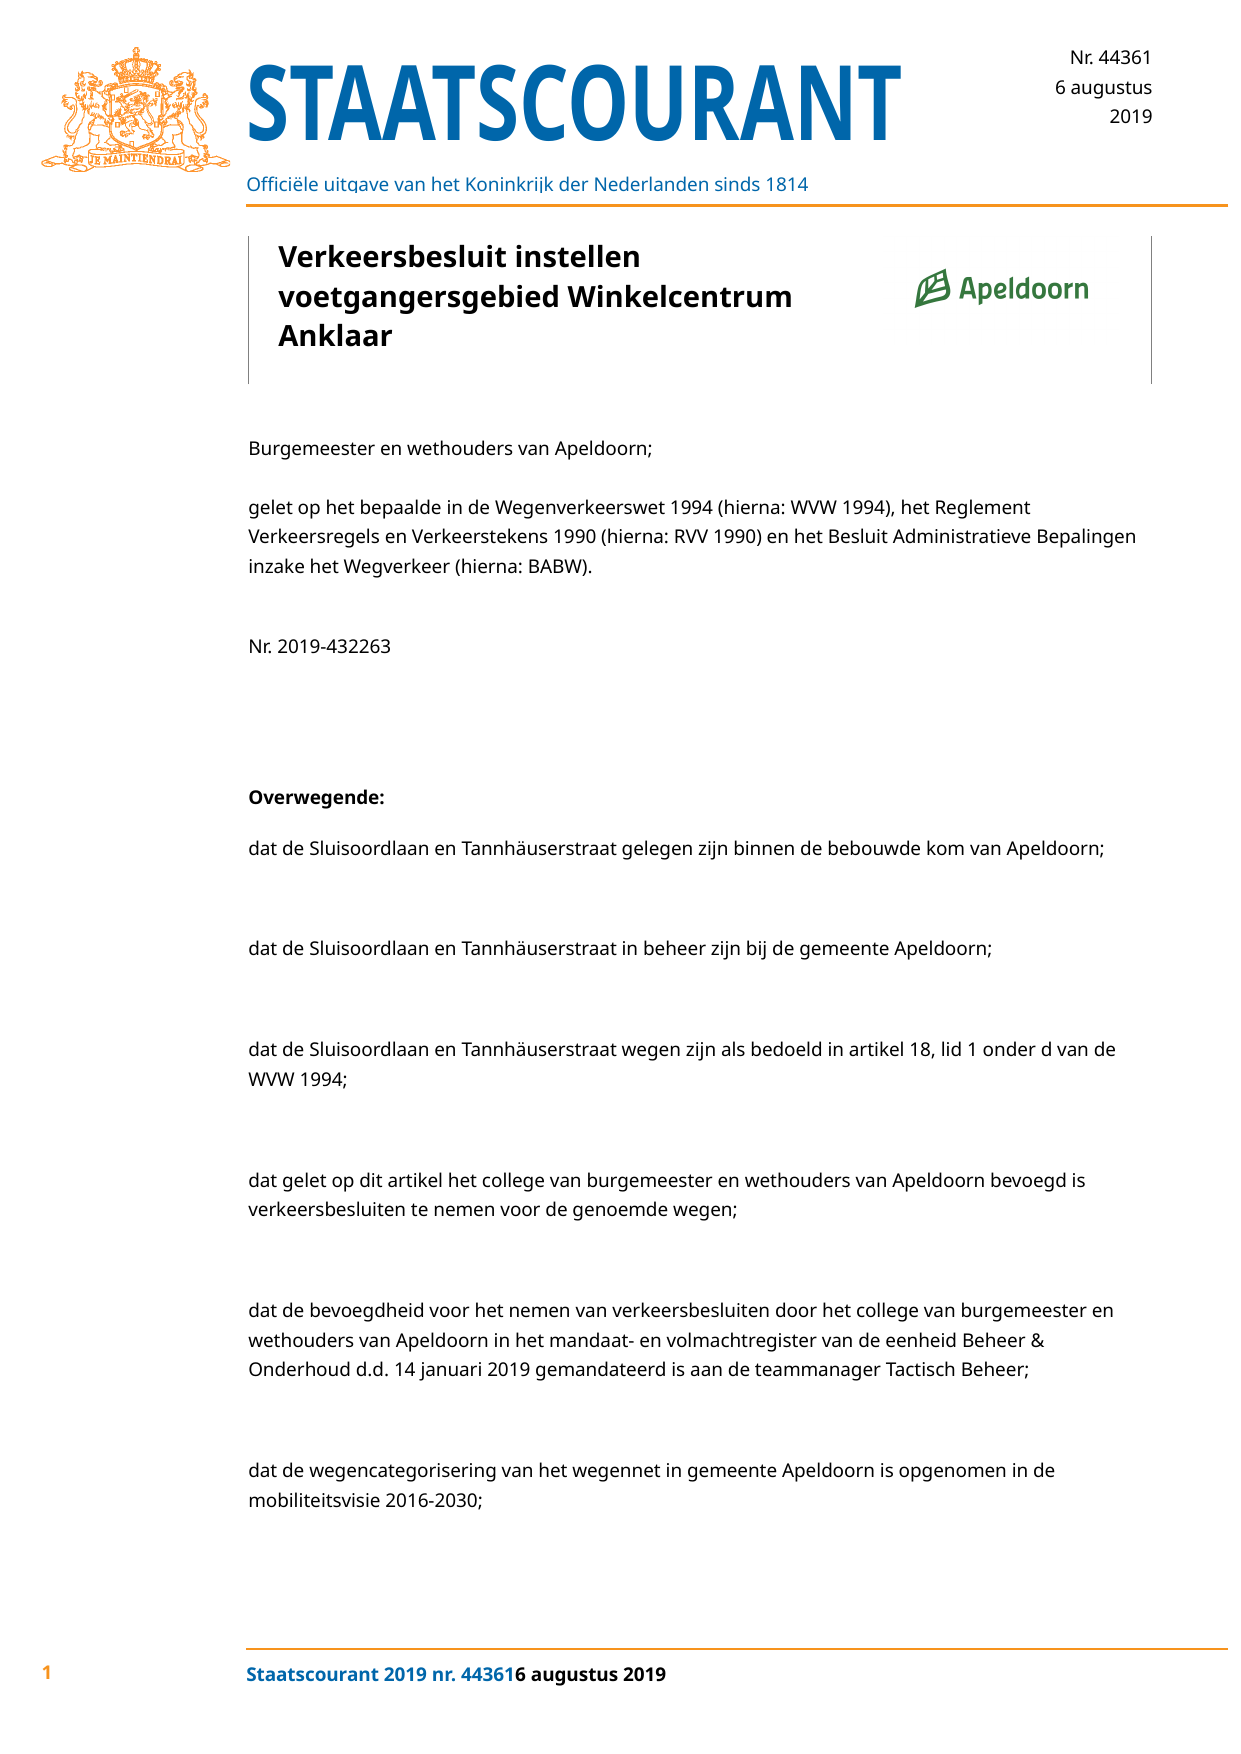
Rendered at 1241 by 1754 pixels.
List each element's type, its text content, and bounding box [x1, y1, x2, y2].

text dat de bevoegdheid voor het nemen van verkeersbesluiten door het college van burgemeester en wethouders van Apeldoorn in het mandaat- en volmachtregister van de eenheid Beheer & Onderhoud d.d. 14 januari 2019 gemandateerd is aan de teammanager Tactisch Beheer; [248, 1297, 1152, 1382]
table_header [850, 236, 1151, 384]
table_header Verkeersbesluit instellen voetgangersgebied Winkelcentrum Anklaar [249, 236, 850, 384]
text dat de Sluisoordlaan en Tannhäuserstraat wegen zijn als bedoeld in artikel 18, lid 1 onder d van de WVW 1994; [248, 1036, 1152, 1092]
text dat de wegencategorisering van het wegennet in gemeente Apeldoorn is opgenomen in de mobiliteitsvisie 2016-2030; [248, 1457, 1152, 1512]
picture [882, 236, 1119, 345]
text dat gelet op dit artikel het college van burgemeester en wethouders van Apeldoorn bevoegd is verkeersbesluiten te nemen voor de genoemde wegen; [248, 1167, 1152, 1222]
text dat de Sluisoordlaan en Tannhäuserstraat gelegen zijn binnen de bebouwde kom van Apeldoorn; [248, 835, 1152, 860]
text dat de Sluisoordlaan en Tannhäuserstraat in beheer zijn bij de gemeente Apeldoorn; [248, 936, 1152, 961]
text Nr. 2019-432263 [248, 633, 1152, 659]
text gelet op het bepaalde in de Wegenverkeerswet 1994 (hierna: WVW 1994), het Reglement Verkeersregels en Verkeerstekens 1990 (hierna: RVV 1990) en het Besluit Administratieve Bepalingen inzake het Wegverkeer (hierna: BABW). [248, 494, 1152, 579]
picture [41, 47, 231, 172]
text Overwegende: [248, 784, 1152, 810]
text Burgemeester en wethouders van Apeldoorn; [248, 435, 1152, 460]
